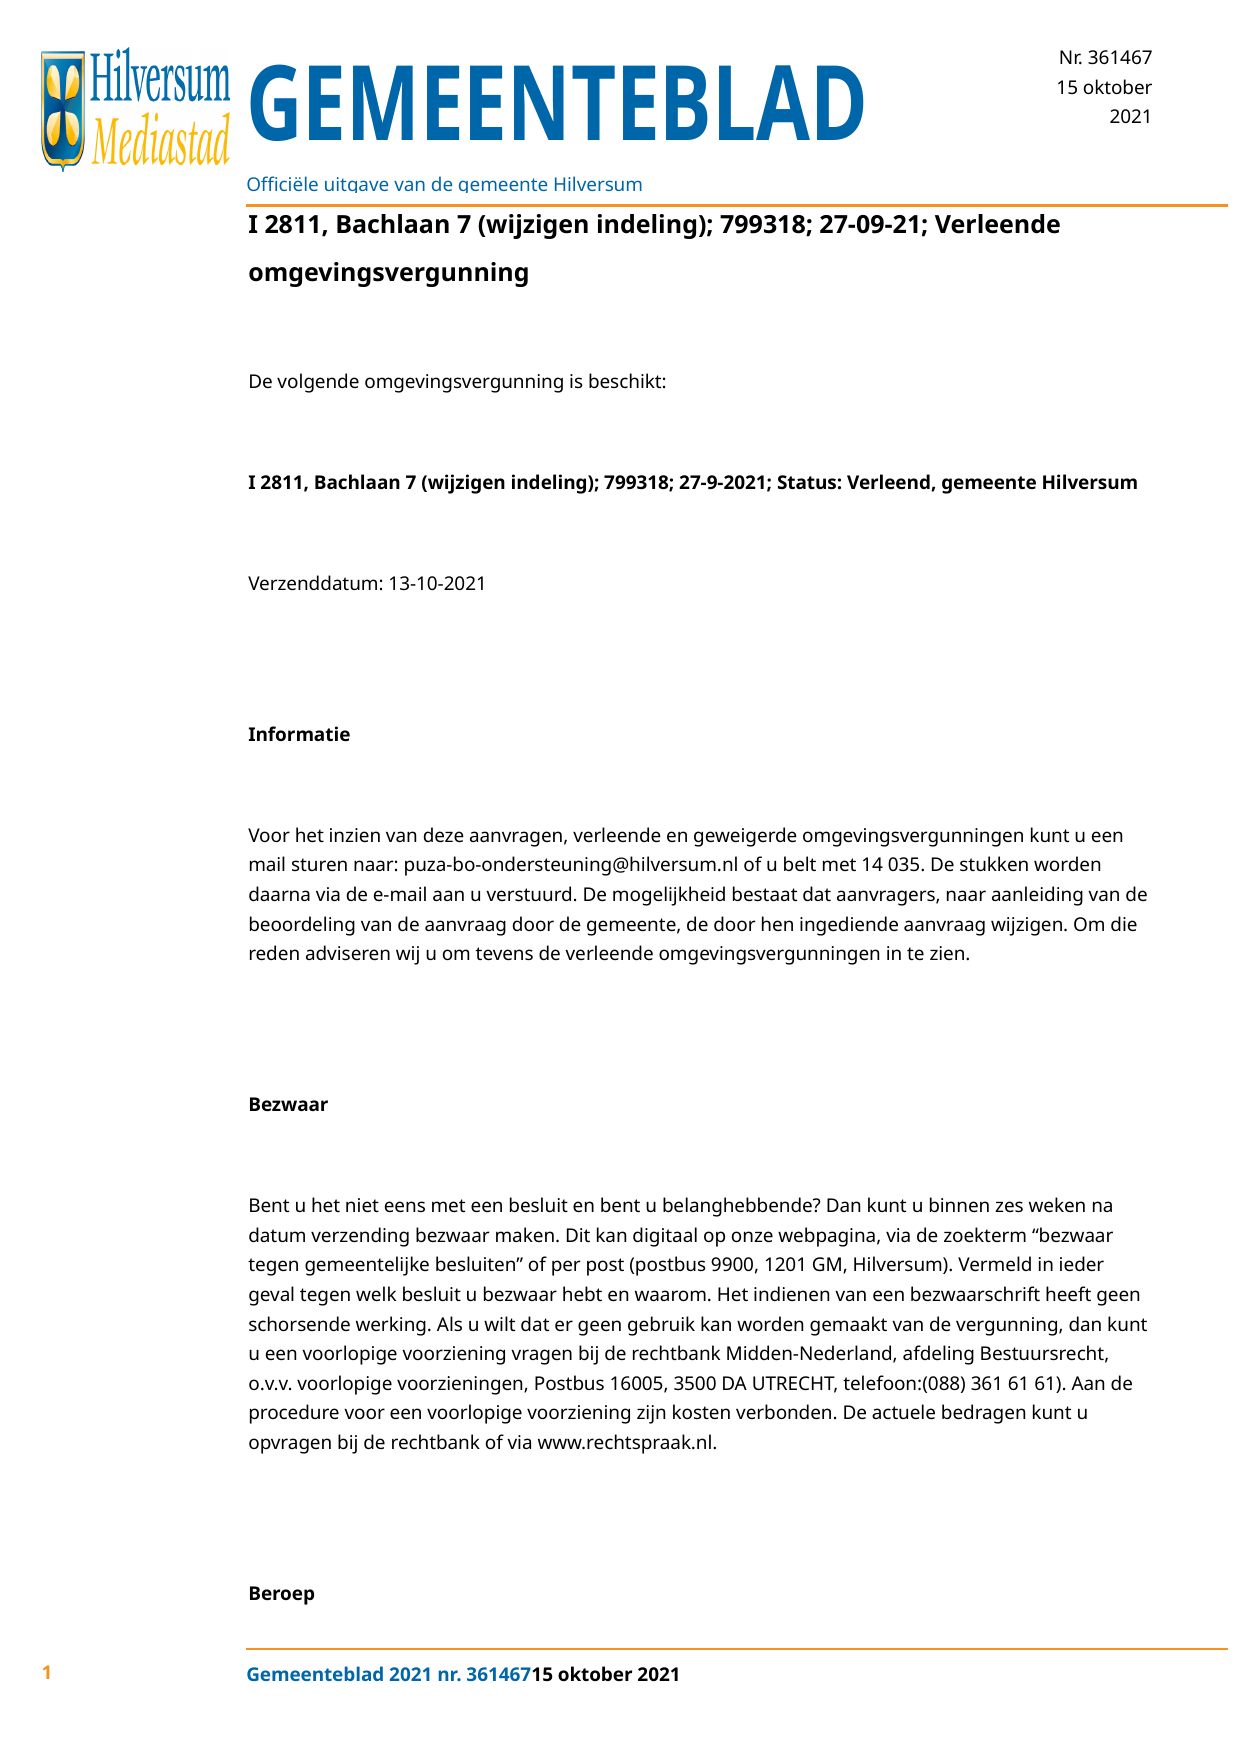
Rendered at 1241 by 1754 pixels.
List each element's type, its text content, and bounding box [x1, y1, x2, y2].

text I 2811, Bachlaan 7 (wijzigen indeling); 799318; 27-9-2021; Status: Verleend, gemeente Hilversum [248, 469, 1152, 495]
picture [41, 47, 231, 172]
text I 2811, Bachlaan 7 (wijzigen indeling); 799318; 27-09-21; Verleende omgevingsvergunning [248, 207, 1152, 288]
text Voor het inzien van deze aanvragen, verleende en geweigerde omgevingsvergunningen kunt u een mail sturen naar: puza-bo-ondersteuning@hilversum.nl of u belt met 14 035. De stukken worden daarna via de e-mail aan u verstuurd. De mogelijkheid bestaat dat aanvragers, naar aanleiding van de beoordeling van de aanvraag door de gemeente, de door hen ingediende aanvraag wijzigen. Om die reden adviseren wij u om tevens de verleende omgevingsvergunningen in te zien. [248, 822, 1152, 966]
text Informatie [248, 721, 1152, 747]
text Verzenddatum: 13-10-2021 [248, 570, 1152, 596]
text De volgende omgevingsvergunning is beschikt: [248, 368, 1152, 394]
text Bezwaar [248, 1092, 1152, 1117]
text Beroep [248, 1580, 1152, 1606]
text Bent u het niet eens met een besluit en bent u belanghebbende? Dan kunt u binnen zes weken na datum verzending bezwaar maken. Dit kan digitaal op onze webpagina, via de zoekterm “bezwaar tegen gemeentelijke besluiten” of per post (postbus 9900, 1201 GM, Hilversum). Vermeld in ieder geval tegen welk besluit u bezwaar hebt en waarom. Het indienen van een bezwaarschrift heeft geen schorsende werking. Als u wilt dat er geen gebruik kan worden gemaakt van de vergunning, dan kunt u een voorlopige voorziening vragen bij de rechtbank Midden-Nederland, afdeling Bestuursrecht, o.v.v. voorlopige voorzieningen, Postbus 16005, 3500 DA UTRECHT, telefoon:(088) 361 61 61). Aan de procedure voor een voorlopige voorziening zijn kosten verbonden. De actuele bedragen kunt u opvragen bij de rechtbank of via www.rechtspraak.nl. [248, 1192, 1152, 1455]
